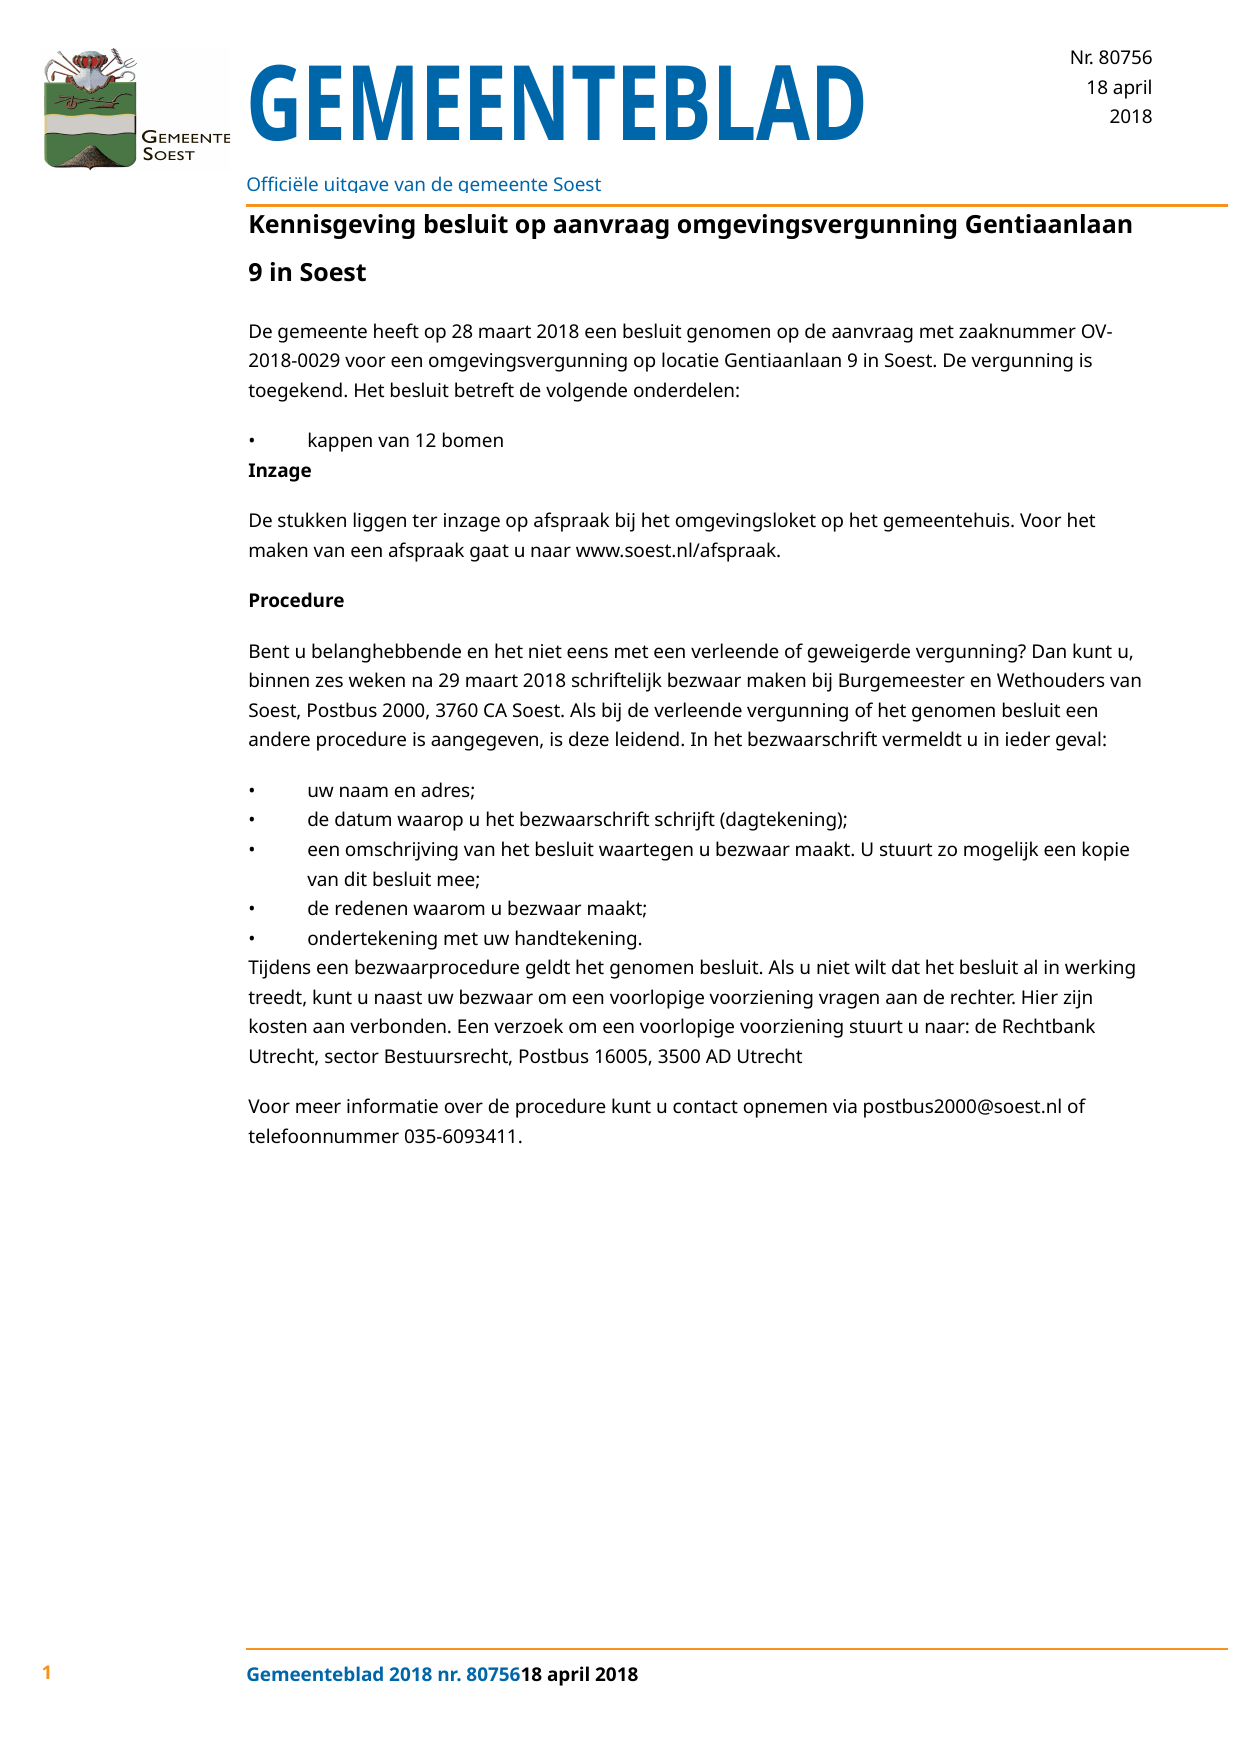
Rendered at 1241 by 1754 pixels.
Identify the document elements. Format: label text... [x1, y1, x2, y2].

text Bent u belanghebbende en het niet eens met een verleende of geweigerde vergunning? Dan kunt u, binnen zes weken na 29 maart 2018 schriftelijk bezwaar maken bij Burgemeester en Wethouders van Soest, Postbus 2000, 3760 CA Soest. Als bij de verleende vergunning of het genomen besluit een andere procedure is aangegeven, is deze leidend. In het bezwaarschrift vermeldt u in ieder geval: [248, 638, 1152, 752]
list kappen van 12 bomen [248, 427, 1152, 453]
text De gemeente heeft op 28 maart 2018 een besluit genomen op de aanvraag met zaaknummer OV-2018-0029 voor een omgevingsvergunning op locatie Gentiaanlaan 9 in Soest. De vergunning is toegekend. Het besluit betreft de volgende onderdelen: [248, 318, 1152, 403]
list de datum waarop u het bezwaarschrift schrijft (dagtekening); [248, 807, 1152, 832]
text Kennisgeving besluit op aanvraag omgevingsvergunning Gentiaanlaan 9 in Soest [248, 207, 1152, 288]
list een omschrijving van het besluit waartegen u bezwaar maakt. U stuurt zo mogelijk een kopie van dit besluit mee; [248, 836, 1152, 892]
text Voor meer informatie over de procedure kunt u contact opnemen via postbus2000@soest.nl of telefoonnummer 035-6093411. [248, 1094, 1152, 1149]
text Tijdens een bezwaarprocedure geldt het genomen besluit. Als u niet wilt dat het besluit al in werking treedt, kunt u naast uw bezwaar om een voorlopige voorziening vragen aan de rechter. Hier zijn kosten aan verbonden. Een verzoek om een voorlopige voorziening stuurt u naar: de Rechtbank Utrecht, sector Bestuursrecht, Postbus 16005, 3500 AD Utrecht [248, 954, 1152, 1069]
text Procedure [248, 587, 1152, 613]
text Inzage [248, 457, 1152, 483]
list uw naam en adres; [248, 777, 1152, 803]
list de redenen waarom u bezwaar maakt; [248, 895, 1152, 921]
list ondertekening met uw handtekening. [248, 925, 1152, 951]
text De stukken liggen ter inzage op afspraak bij het omgevingsloket op het gemeentehuis. Voor het maken van een afspraak gaat u naar www.soest.nl/afspraak. [248, 507, 1152, 563]
picture [41, 47, 231, 172]
